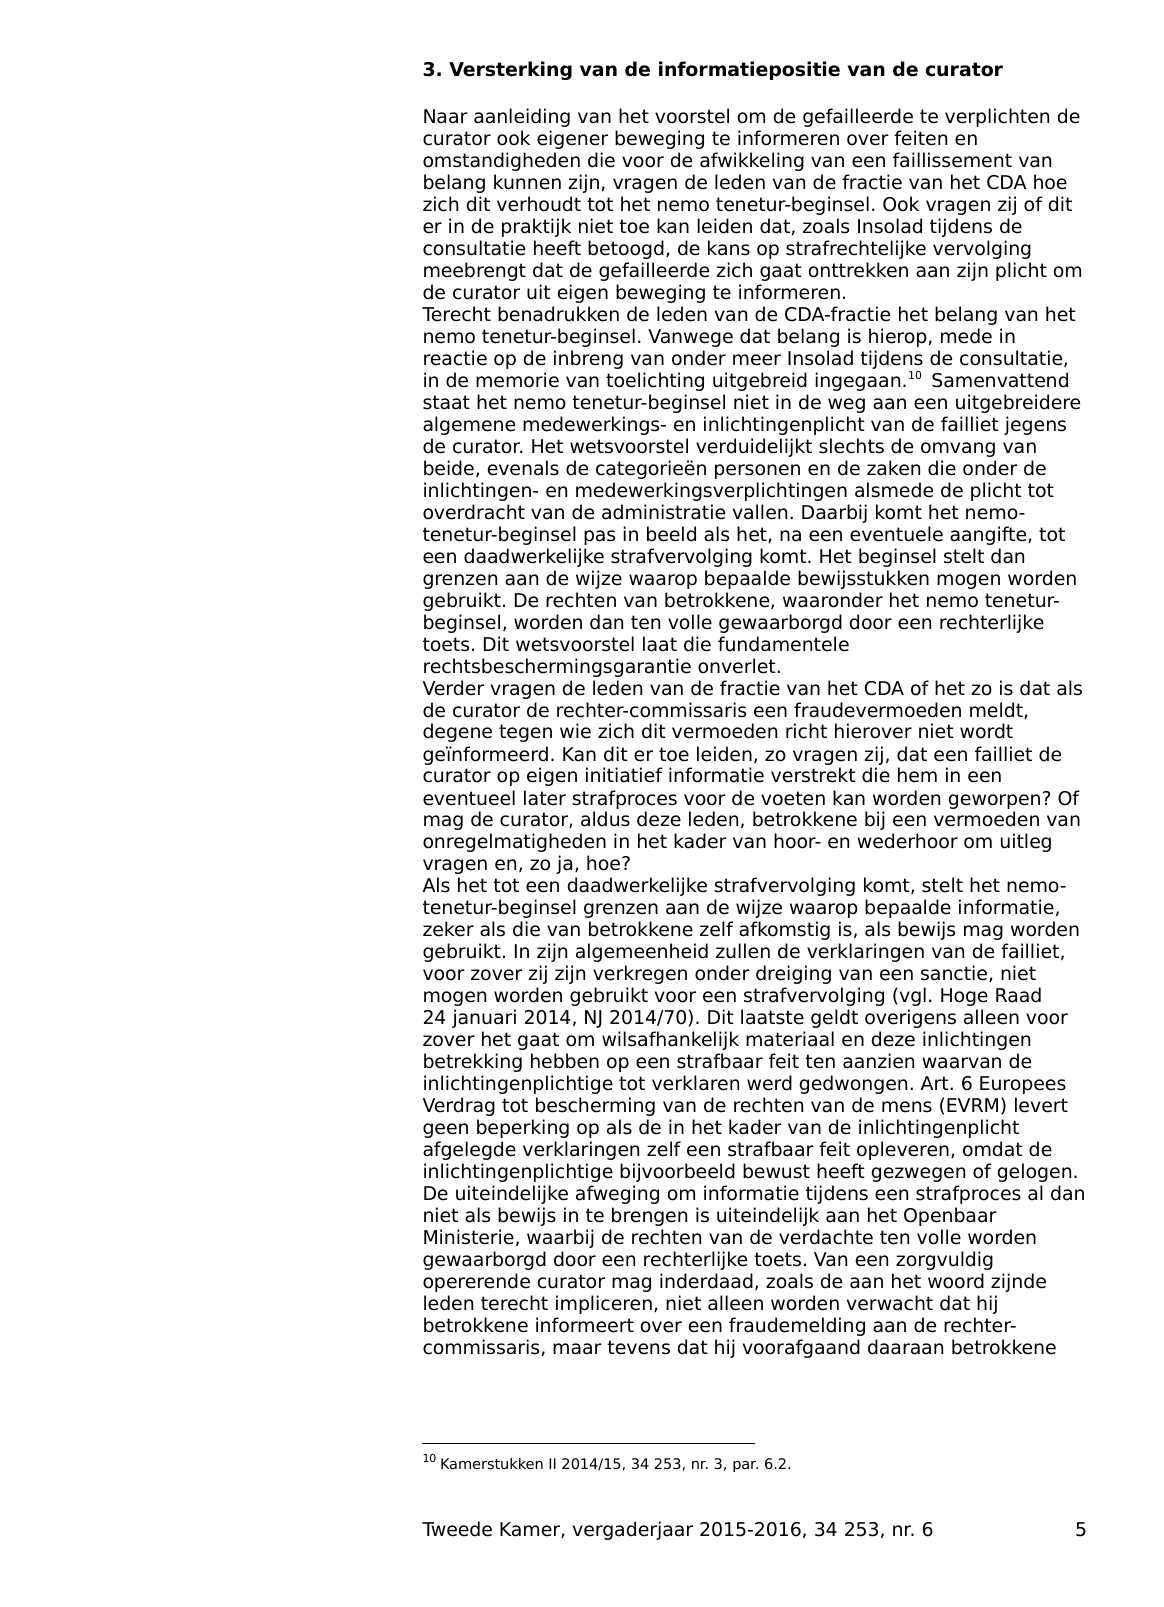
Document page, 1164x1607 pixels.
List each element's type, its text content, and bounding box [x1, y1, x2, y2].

text Kamerstukken II 2014/15, 34 253, nr. 3, par. 6.2. [422, 1452, 1087, 1474]
text Verder vragen de leden van de fractie van het CDA of het zo is dat als de curator de rechter-commissaris een fraudevermoeden meldt, degene tegen wie zich dit vermoeden richt hierover niet wordt geïnformeerd. Kan dit er toe leiden, zo vragen zij, dat een failliet de curator op eigen initiatief informatie verstrekt die hem in een eventueel later strafproces voor de voeten kan worden geworpen? Of mag de curator, aldus deze leden, betrokkene bij een vermoeden van onregelmatigheden in het kader van hoor- en wederhoor om uitleg vragen en, zo ja, hoe? [422, 677, 1087, 875]
text Terecht benadrukken de leden van de CDA-fractie het belang van het nemo tenetur-beginsel. Vanwege dat belang is hierop, mede in reactie op de inbreng van onder meer Insolad tijdens de consultatie, in de memorie van toelichting uitgebreid ingegaan. Samenvattend staat het nemo tenetur-beginsel niet in de weg aan een uitgebreidere algemene medewerkings- en inlichtingenplicht van de failliet jegens de curator. Het wetsvoorstel verduidelijkt slechts de omvang van beide, evenals de categorieën personen en de zaken die onder de inlichtingen- en medewerkingsverplichtingen alsmede de plicht tot overdracht van de administratie vallen. Daarbij komt het nemo-tenetur-beginsel pas in beeld als het, na een eventuele aangifte, tot een daadwerkelijke strafvervolging komt. Het beginsel stelt dan grenzen aan de wijze waarop bepaalde bewijsstukken mogen worden gebruikt. De rechten van betrokkene, waaronder het nemo tenetur-beginsel, worden dan ten volle gewaarborgd door een rechterlijke toets. Dit wetsvoorstel laat die fundamentele rechtsbeschermingsgarantie onverlet. [422, 304, 1087, 677]
subtitle 3. Versterking van de informatiepositie van de curator [422, 59, 1087, 81]
text Naar aanleiding van het voorstel om de gefailleerde te verplichten de curator ook eigener beweging te informeren over feiten en omstandigheden die voor de afwikkeling van een faillissement van belang kunnen zijn, vragen de leden van de fractie van het CDA hoe zich dit verhoudt tot het nemo tenetur-beginsel. Ook vragen zij of dit er in de praktijk niet toe kan leiden dat, zoals Insolad tijdens de consultatie heeft betoogd, de kans op strafrechtelijke vervolging meebrengt dat de gefailleerde zich gaat onttrekken aan zijn plicht om de curator uit eigen beweging te informeren. [422, 106, 1087, 304]
text Als het tot een daadwerkelijke strafvervolging komt, stelt het nemo-tenetur-beginsel grenzen aan de wijze waarop bepaalde informatie, zeker als die van betrokkene zelf afkomstig is, als bewijs mag worden gebruikt. In zijn algemeenheid zullen de verklaringen van de failliet, voor zover zij zijn verkregen onder dreiging van een sanctie, niet mogen worden gebruikt voor een strafvervolging (vgl. Hoge Raad 24 januari 2014, NJ 2014/70). Dit laatste geldt overigens alleen voor zover het gaat om wilsafhankelijk materiaal en deze inlichtingen betrekking hebben op een strafbaar feit ten aanzien waarvan de inlichtingenplichtige tot verklaren werd gedwongen. Art. 6 Europees Verdrag tot bescherming van de rechten van de mens (EVRM) levert geen beperking op als de in het kader van de inlichtingenplicht afgelegde verklaringen zelf een strafbaar feit opleveren, omdat de inlichtingenplichtige bijvoorbeeld bewust heeft gezwegen of gelogen. De uiteindelijke afweging om informatie tijdens een strafproces al dan niet als bewijs in te brengen is uiteindelijk aan het Openbaar Ministerie, waarbij de rechten van de verdachte ten volle worden gewaarborgd door een rechterlijke toets. Van een zorgvuldig opererende curator mag inderdaad, zoals de aan het woord zijnde leden terecht impliceren, niet alleen worden verwacht dat hij betrokkene informeert over een fraudemelding aan de rechter-commissaris, maar tevens dat hij voorafgaand daaraan betrokkene [422, 875, 1087, 1359]
